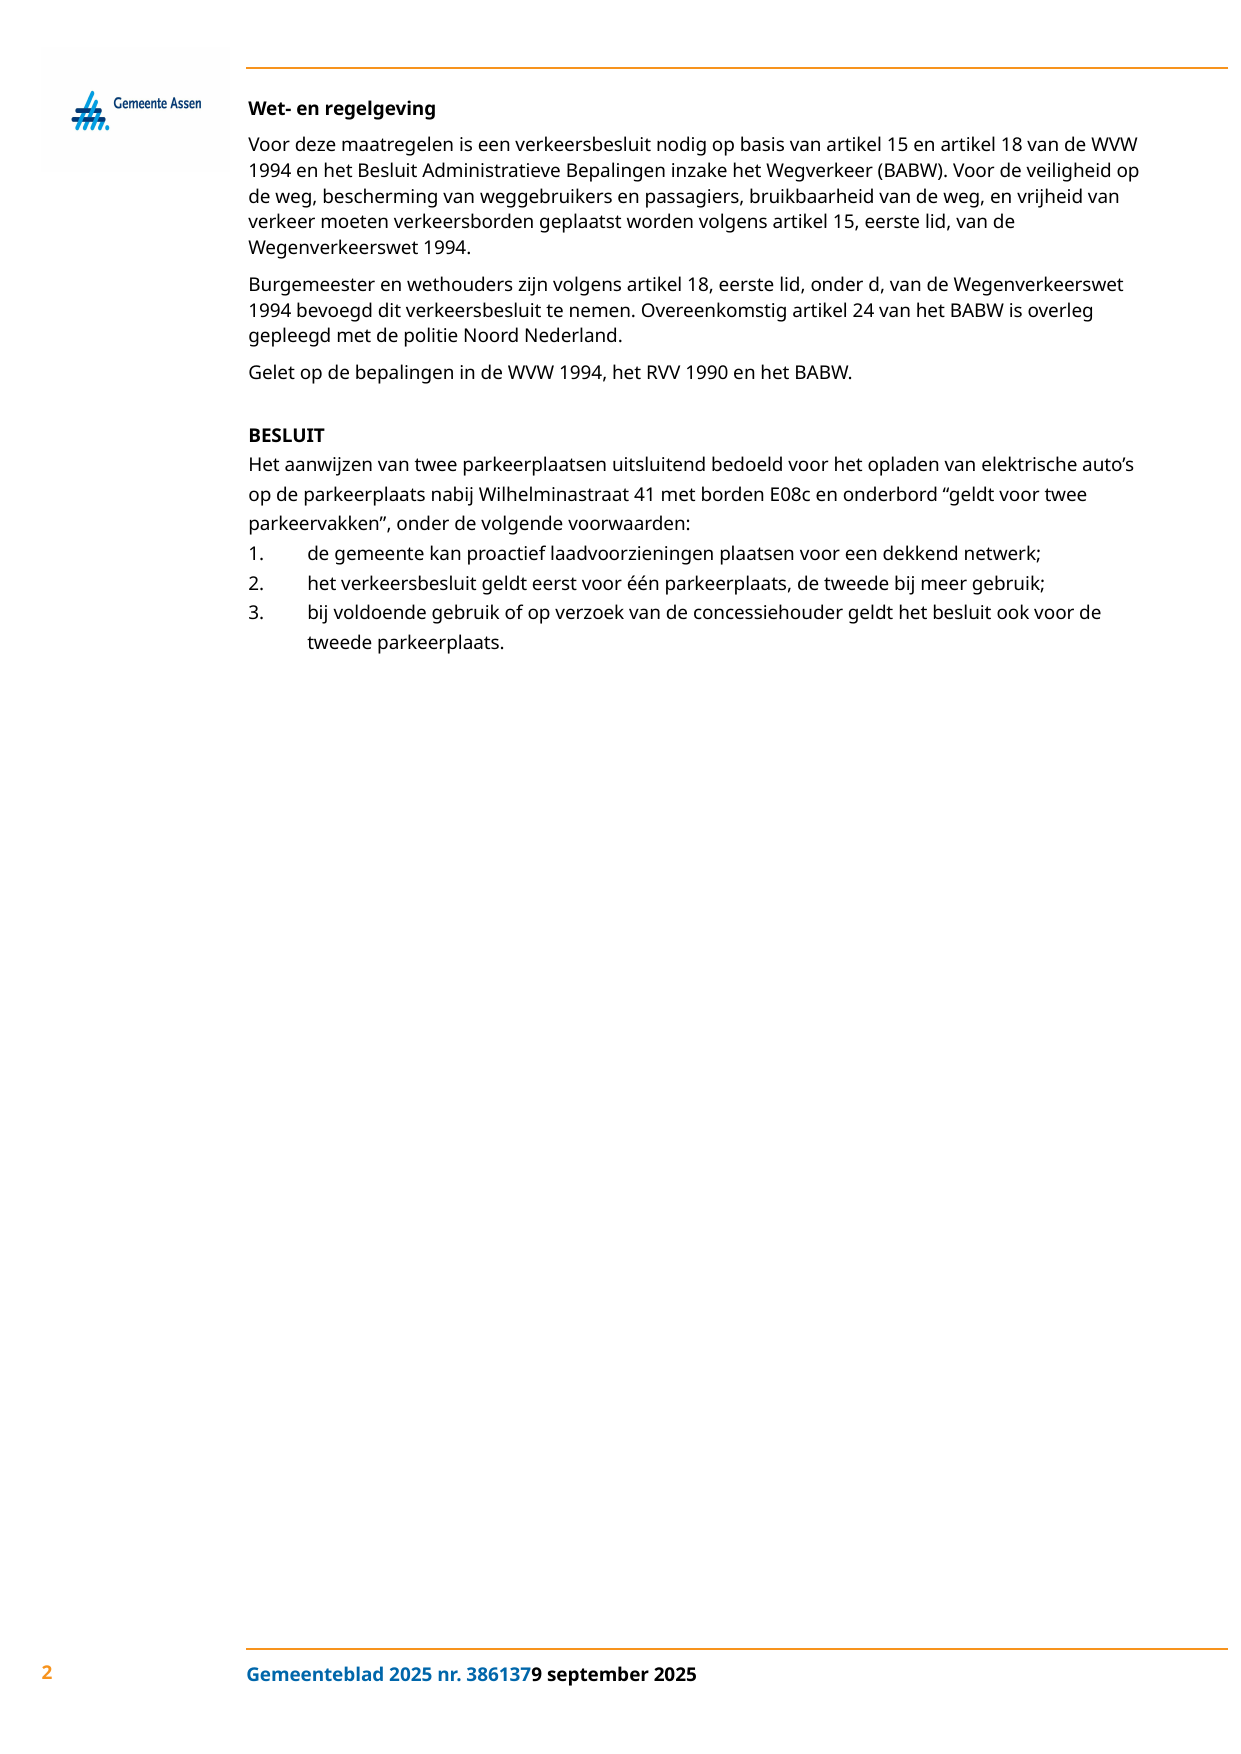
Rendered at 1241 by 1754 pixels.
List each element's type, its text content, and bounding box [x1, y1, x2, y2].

list het verkeersbesluit geldt eerst voor één parkeerplaats, de tweede bij meer gebruik; [248, 570, 1152, 596]
list bij voldoende gebruik of op verzoek van de concessiehouder geldt het besluit ook voor de tweede parkeerplaats. [248, 599, 1152, 655]
list de gemeente kan proactief laadvoorzieningen plaatsen voor een dekkend netwerk; [248, 540, 1152, 566]
text BESLUIT [248, 422, 1152, 448]
text Wet- en regelgeving [248, 95, 1152, 121]
text Het aanwijzen van twee parkeerplaatsen uitsluitend bedoeld voor het opladen van elektrische auto’s op de parkeerplaats nabij Wilhelminastraat 41 met borden E08c en onderbord “geldt voor twee parkeervakken”, onder de volgende voorwaarden: [248, 451, 1152, 536]
text Voor deze maatregelen is een verkeersbesluit nodig op basis van artikel 15 en artikel 18 van de WVW 1994 en het Besluit Administratieve Bepalingen inzake het Wegverkeer (BABW). Voor de veiligheid op de weg, bescherming van weggebruikers en passagiers, bruikbaarheid van de weg, en vrijheid van verkeer moeten verkeersborden geplaatst worden volgens artikel 15, eerste lid, van de Wegenverkeerswet 1994. [248, 131, 1152, 260]
text Gelet op de bepalingen in de WVW 1994, het RVV 1990 en het BABW. [248, 359, 1152, 385]
picture [41, 47, 231, 172]
text Burgemeester en wethouders zijn volgens artikel 18, eerste lid, onder d, van de Wegenverkeerswet 1994 bevoegd dit verkeersbesluit te nemen. Overeenkomstig artikel 24 van het BABW is overleg gepleegd met de politie Noord Nederland. [248, 271, 1152, 348]
